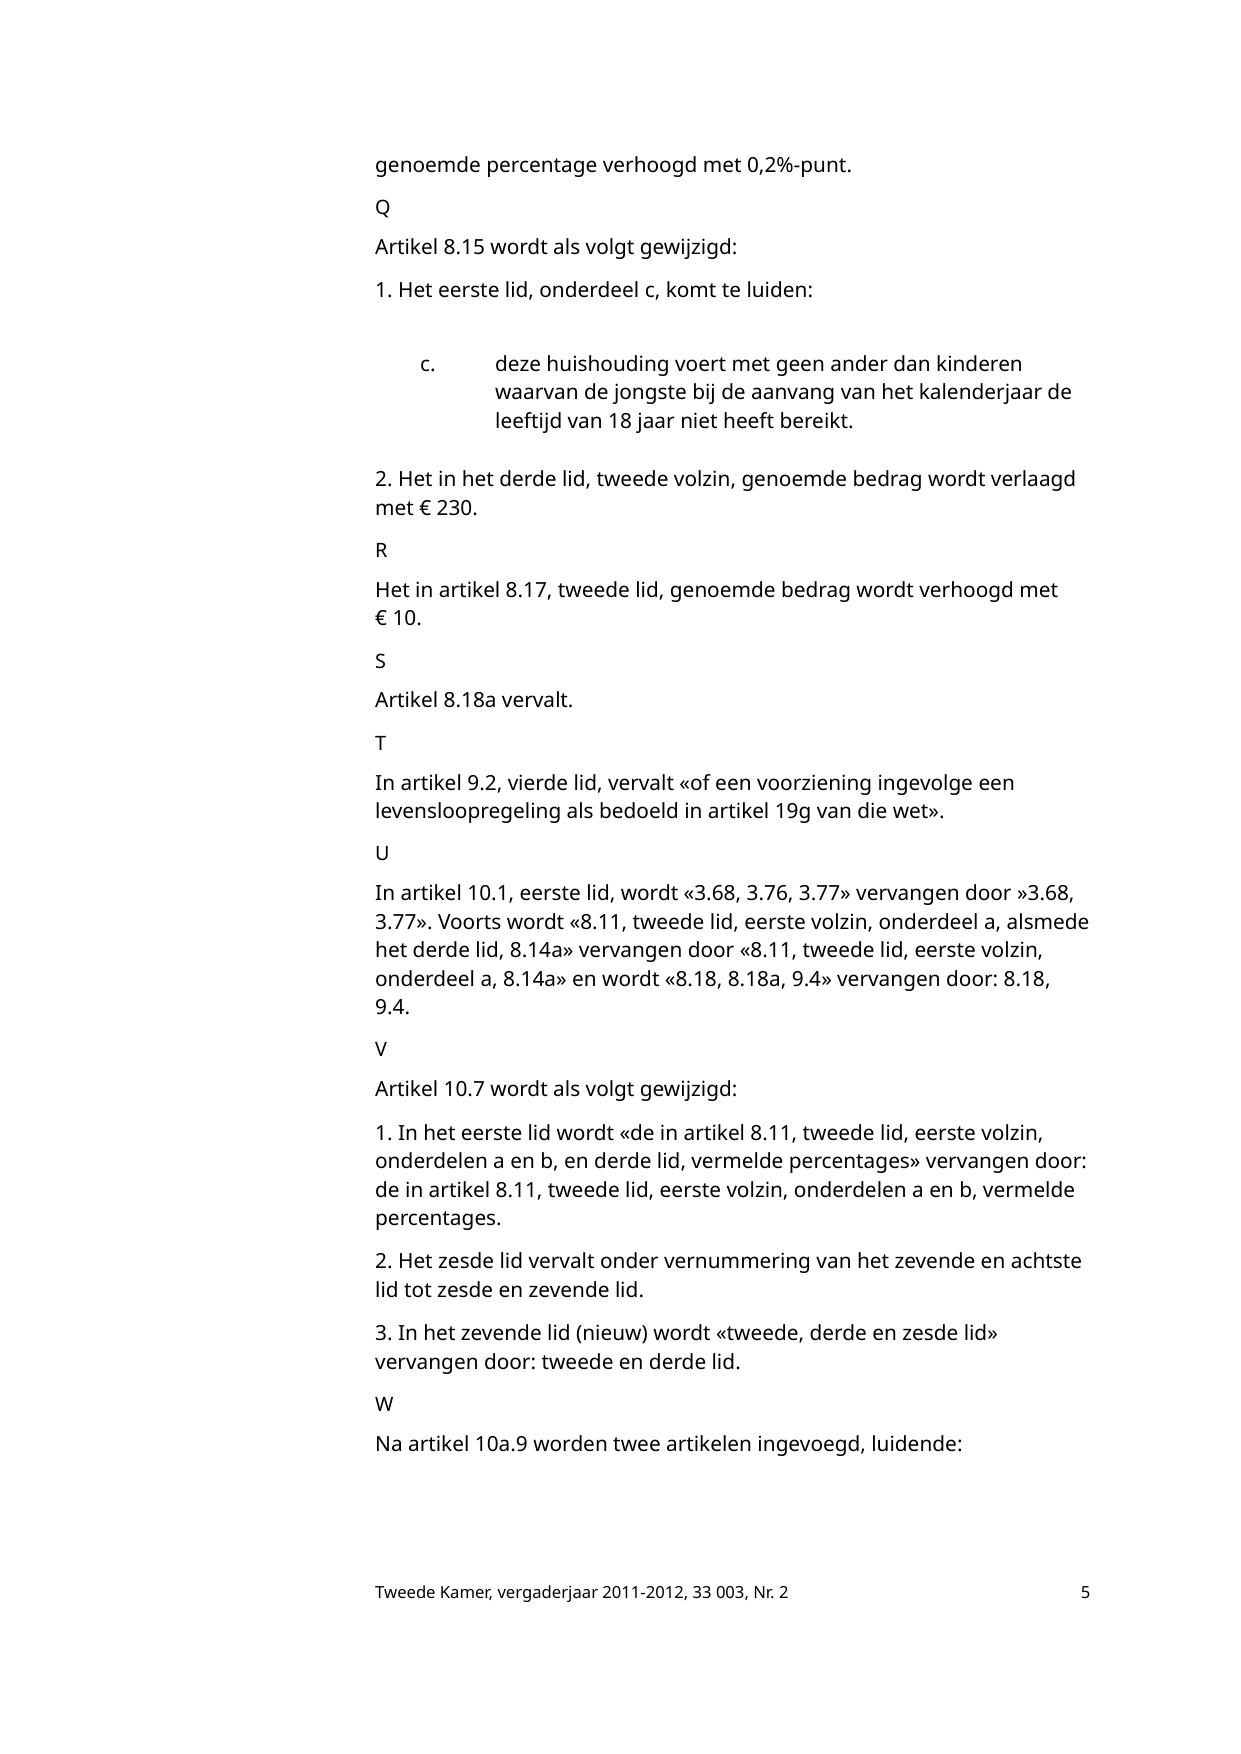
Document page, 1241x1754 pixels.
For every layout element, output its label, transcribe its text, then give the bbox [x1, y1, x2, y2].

text S [375, 647, 1090, 674]
text V [375, 1036, 1090, 1063]
text W [375, 1390, 1090, 1417]
text Artikel 8.15 wordt als volgt gewijzigd: [375, 232, 1090, 261]
text 1. Het eerste lid, onderdeel c, komt te luiden: [375, 276, 1090, 304]
text In artikel 9.2, vierde lid, vervalt «of een voorziening ingevolge een levensloopregeling als bedoeld in artikel 19g van die wet». [375, 768, 1090, 825]
text 2. Het in het derde lid, tweede volzin, genoemde bedrag wordt verlaagd met € 230. [375, 464, 1090, 521]
text T [375, 729, 1090, 756]
text Het in artikel 8.17, tweede lid, genoemde bedrag wordt verhoogd met € 10. [375, 575, 1090, 632]
text Artikel 10.7 wordt als volgt gewijzigd: [375, 1074, 1090, 1103]
list deze huishouding voert met geen ander dan kinderen waarvan de jongste bij de aanvang van het kalenderjaar de leeftijd van 18 jaar niet heeft bereikt. [420, 349, 1090, 434]
text Q [375, 193, 1090, 220]
text R [375, 536, 1090, 563]
text 3. In het zevende lid (nieuw) wordt «tweede, derde en zesde lid» vervangen door: tweede en derde lid. [375, 1318, 1090, 1375]
text genoemde percentage verhoogd met 0,2%-punt. [375, 150, 1090, 178]
text Na artikel 10a.9 worden twee artikelen ingevoegd, luidende: [375, 1429, 1090, 1457]
text In artikel 10.1, eerste lid, wordt «3.68, 3.76, 3.77» vervangen door »3.68, 3.77». Voorts wordt «8.11, tweede lid, eerste volzin, onderdeel a, alsmede het derde lid, 8.14a» vervangen door «8.11, tweede lid, eerste volzin, onderdeel a, 8.14a» en wordt «8.18, 8.18a, 9.4» vervangen door: 8.18, 9.4. [375, 878, 1090, 1021]
text U [375, 840, 1090, 867]
text 2. Het zesde lid vervalt onder vernummering van het zevende en achtste lid tot zesde en zevende lid. [375, 1247, 1090, 1303]
text 1. In het eerste lid wordt «de in artikel 8.11, tweede lid, eerste volzin, onderdelen a en b, en derde lid, vermelde percentages» vervangen door: de in artikel 8.11, tweede lid, eerste volzin, onderdelen a en b, vermelde percentages. [375, 1118, 1090, 1232]
text Artikel 8.18a vervalt. [375, 686, 1090, 714]
